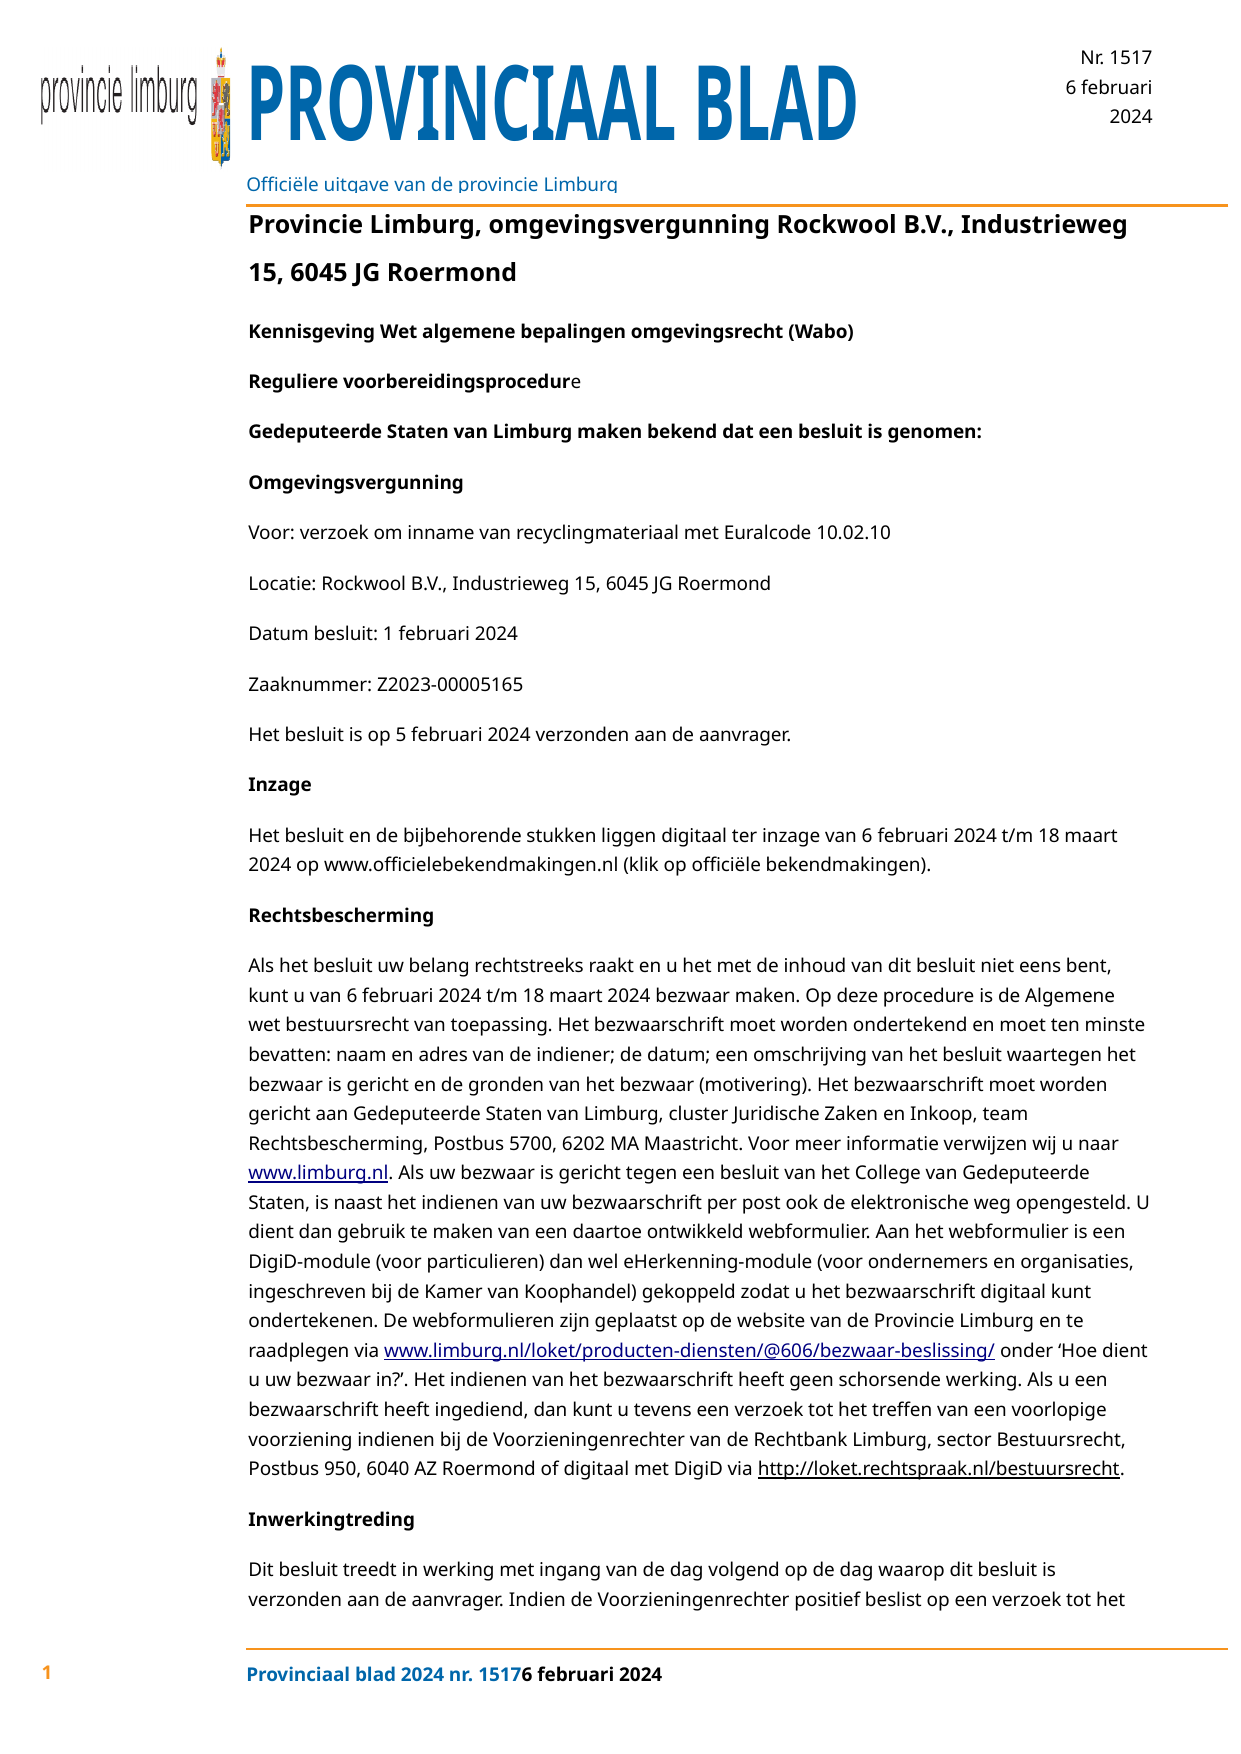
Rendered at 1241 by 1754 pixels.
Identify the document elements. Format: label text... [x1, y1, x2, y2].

text Provincie Limburg, omgevingsvergunning Rockwool B.V., Industrieweg 15, 6045 JG Roermond [248, 207, 1152, 288]
picture [41, 47, 231, 172]
text Inwerkingtreding [248, 1506, 1152, 1532]
text Als het besluit uw belang rechtstreeks raakt en u het met de inhoud van dit besluit niet eens bent, kunt u van 6 februari 2024 t/m 18 maart 2024 bezwaar maken. Op deze procedure is de Algemene wet bestuursrecht van toepassing. Het bezwaarschrift moet worden ondertekend en moet ten minste bevatten: naam en adres van de indiener; de datum; een omschrijving van het besluit waartegen het bezwaar is gericht en de gronden van het bezwaar (motivering). Het bezwaarschrift moet worden gericht aan Gedeputeerde Staten van Limburg, cluster Juridische Zaken en Inkoop, team Rechtsbescherming, Postbus 5700, 6202 MA Maastricht. Voor meer informatie verwijzen wij u naar www.limburg.nl. Als uw bezwaar is gericht tegen een besluit van het College van Gedeputeerde Staten, is naast het indienen van uw bezwaarschrift per post ook de elektronische weg opengesteld. U dient dan gebruik te maken van een daartoe ontwikkeld webformulier. Aan het webformulier is een DigiD-module (voor particulieren) dan wel eHerkenning-module (voor ondernemers en organisaties, ingeschreven bij de Kamer van Koophandel) gekoppeld zodat u het bezwaarschrift digitaal kunt ondertekenen. De webformulieren zijn geplaatst op de website van de Provincie Limburg en te raadplegen via www.limburg.nl/loket/producten-diensten/@606/bezwaar-beslissing/ onder ‘Hoe dient u uw bezwaar in?’. Het indienen van het bezwaarschrift heeft geen schorsende werking. Als u een bezwaarschrift heeft ingediend, dan kunt u tevens een verzoek tot het treffen van een voorlopige voorziening indienen bij de Voorzieningenrechter van de Rechtbank Limburg, sector Bestuursrecht, Postbus 950, 6040 AZ Roermond of digitaal met DigiD via http://loket.rechtspraak.nl/bestuursrecht. [248, 952, 1152, 1481]
text Voor: verzoek om inname van recyclingmateriaal met Euralcode 10.02.10 [248, 519, 1152, 545]
text Het besluit is op 5 februari 2024 verzonden aan de aanvrager. [248, 721, 1152, 747]
text Reguliere voorbereidingsprocedure [248, 368, 1152, 394]
text Rechtsbescherming [248, 902, 1152, 928]
text Gedeputeerde Staten van Limburg maken bekend dat een besluit is genomen: [248, 419, 1152, 444]
text Locatie: Rockwool B.V., Industrieweg 15, 6045 JG Roermond [248, 570, 1152, 596]
text Datum besluit: 1 februari 2024 [248, 620, 1152, 646]
text Kennisgeving Wet algemene bepalingen omgevingsrecht (Wabo) [248, 318, 1152, 344]
text Omgevingsvergunning [248, 469, 1152, 495]
text Dit besluit treedt in werking met ingang van de dag volgend op de dag waarop dit besluit is verzonden aan de aanvrager. Indien de Voorzieningenrechter positief beslist op een verzoek tot het [248, 1556, 1152, 1612]
text Zaaknummer: Z2023-00005165 [248, 671, 1152, 697]
text Het besluit en de bijbehorende stukken liggen digitaal ter inzage van 6 februari 2024 t/m 18 maart 2024 op www.officielebekendmakingen.nl (klik op officiële bekendmakingen). [248, 822, 1152, 877]
text Inzage [248, 772, 1152, 797]
